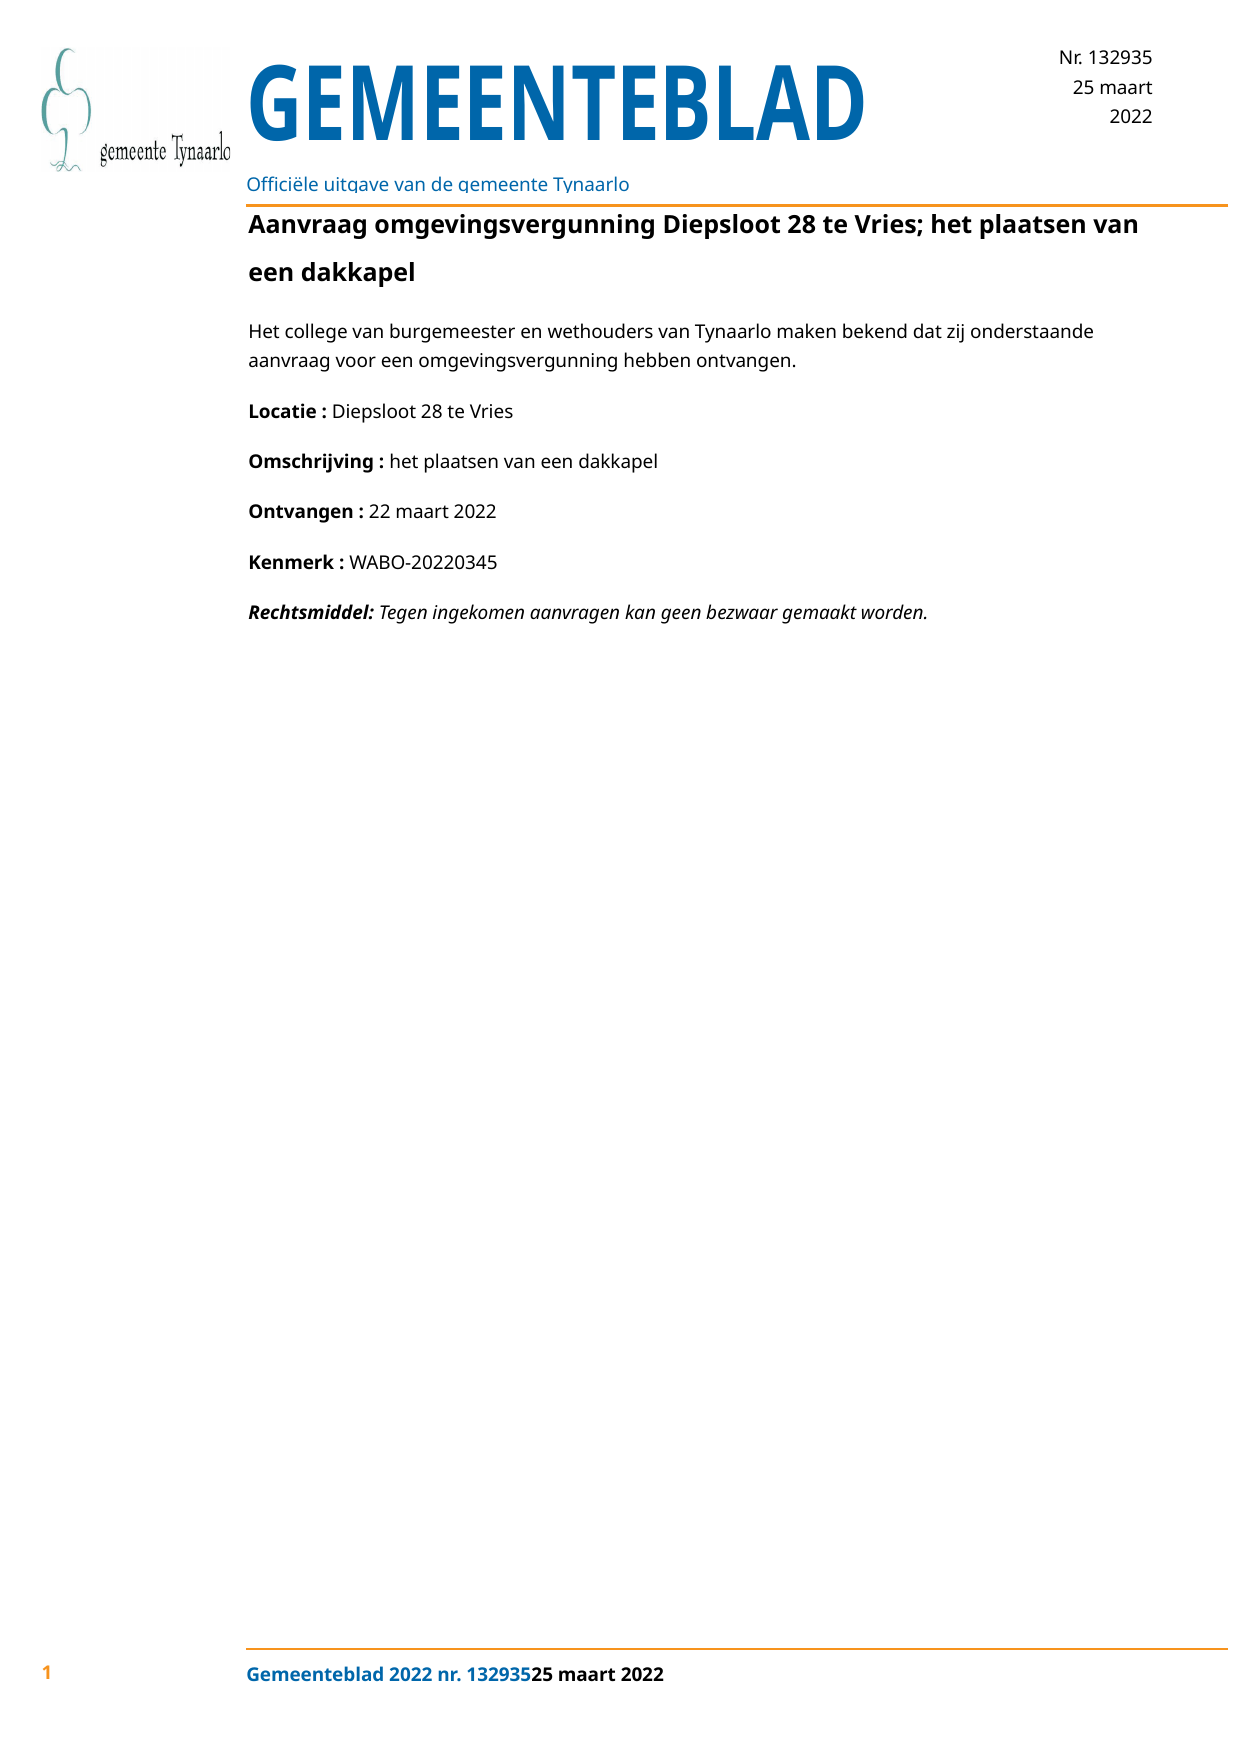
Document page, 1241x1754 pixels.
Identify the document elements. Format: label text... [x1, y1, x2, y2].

text Het college van burgemeester en wethouders van Tynaarlo maken bekend dat zij onderstaande aanvraag voor een omgevingsvergunning hebben ontvangen. [248, 318, 1152, 373]
text Locatie : Diepsloot 28 te Vries [248, 398, 1152, 424]
text Kenmerk : WABO-20220345 [248, 549, 1152, 575]
text Ontvangen : 22 maart 2022 [248, 499, 1152, 524]
picture [41, 47, 231, 172]
text Omschrijving : het plaatsen van een dakkapel [248, 448, 1152, 474]
text Aanvraag omgevingsvergunning Diepsloot 28 te Vries; het plaatsen van een dakkapel [248, 207, 1152, 288]
text Rechtsmiddel: Tegen ingekomen aanvragen kan geen bezwaar gemaakt worden. [248, 599, 1152, 625]
